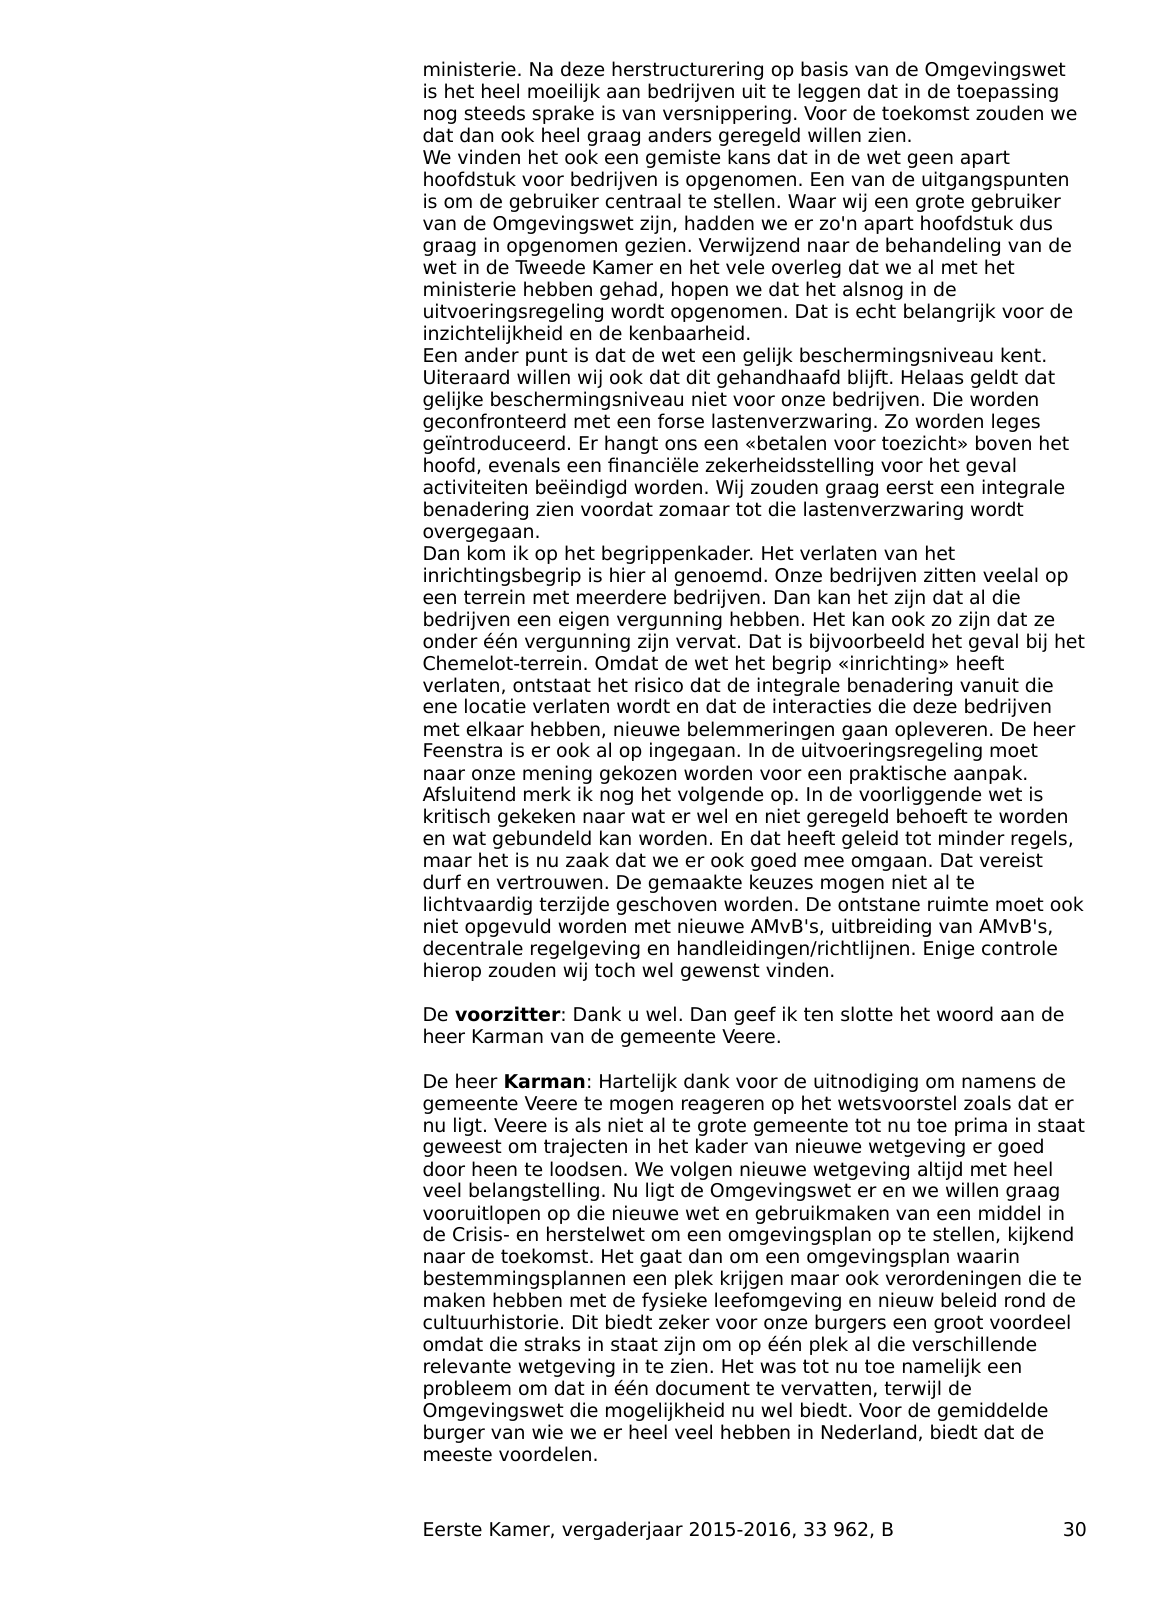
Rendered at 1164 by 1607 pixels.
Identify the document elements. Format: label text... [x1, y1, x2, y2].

text Dan kom ik op het begrippenkader. Het verlaten van het inrichtingsbegrip is hier al genoemd. Onze bedrijven zitten veelal op een terrein met meerdere bedrijven. Dan kan het zijn dat al die bedrijven een eigen vergunning hebben. Het kan ook zo zijn dat ze onder één vergunning zijn vervat. Dat is bijvoorbeeld het geval bij het Chemelot-terrein. Omdat de wet het begrip «inrichting» heeft verlaten, ontstaat het risico dat de integrale benadering vanuit die ene locatie verlaten wordt en dat de interacties die deze bedrijven met elkaar hebben, nieuwe belemmeringen gaan opleveren. De heer Feenstra is er ook al op ingegaan. In de uitvoeringsregeling moet naar onze mening gekozen worden voor een praktische aanpak. [422, 543, 1087, 784]
text De heer Karman: Hartelijk dank voor de uitnodiging om namens de gemeente Veere te mogen reageren op het wetsvoorstel zoals dat er nu ligt. Veere is als niet al te grote gemeente tot nu toe prima in staat geweest om trajecten in het kader van nieuwe wetgeving er goed door heen te loodsen. We volgen nieuwe wetgeving altijd met heel veel belangstelling. Nu ligt de Omgevingswet er en we willen graag vooruitlopen op die nieuwe wet en gebruikmaken van een middel in de Crisis- en herstelwet om een omgevingsplan op te stellen, kijkend naar de toekomst. Het gaat dan om een omgevingsplan waarin bestemmingsplannen een plek krijgen maar ook verordeningen die te maken hebben met de fysieke leefomgeving en nieuw beleid rond de cultuurhistorie. Dit biedt zeker voor onze burgers een groot voordeel omdat die straks in staat zijn om op één plek al die verschillende relevante wetgeving in te zien. Het was tot nu toe namelijk een probleem om dat in één document te vervatten, terwijl de Omgevingswet die mogelijkheid nu wel biedt. Voor de gemiddelde burger van wie we er heel veel hebben in Nederland, biedt dat de meeste voordelen. [422, 1071, 1087, 1466]
text We vinden het ook een gemiste kans dat in de wet geen apart hoofdstuk voor bedrijven is opgenomen. Een van de uitgangspunten is om de gebruiker centraal te stellen. Waar wij een grote gebruiker van de Omgevingswet zijn, hadden we er zo'n apart hoofdstuk dus graag in opgenomen gezien. Verwijzend naar de behandeling van de wet in de Tweede Kamer en het vele overleg dat we al met het ministerie hebben gehad, hopen we dat het alsnog in de uitvoeringsregeling wordt opgenomen. Dat is echt belangrijk voor de inzichtelijkheid en de kenbaarheid. [422, 147, 1087, 345]
text ministerie. Na deze herstructurering op basis van de Omgevingswet is het heel moeilijk aan bedrijven uit te leggen dat in de toepassing nog steeds sprake is van versnippering. Voor de toekomst zouden we dat dan ook heel graag anders geregeld willen zien. [422, 59, 1087, 147]
text De voorzitter: Dank u wel. Dan geef ik ten slotte het woord aan de heer Karman van de gemeente Veere. [422, 1004, 1087, 1048]
text Afsluitend merk ik nog het volgende op. In de voorliggende wet is kritisch gekeken naar wat er wel en niet geregeld behoeft te worden en wat gebundeld kan worden. En dat heeft geleid tot minder regels, maar het is nu zaak dat we er ook goed mee omgaan. Dat vereist durf en vertrouwen. De gemaakte keuzes mogen niet al te lichtvaardig terzijde geschoven worden. De ontstane ruimte moet ook niet opgevuld worden met nieuwe AMvB's, uitbreiding van AMvB's, decentrale regelgeving en handleidingen/richtlijnen. Enige controle hierop zouden wij toch wel gewenst vinden. [422, 784, 1087, 982]
text Een ander punt is dat de wet een gelijk beschermingsniveau kent. Uiteraard willen wij ook dat dit gehandhaafd blijft. Helaas geldt dat gelijke beschermingsniveau niet voor onze bedrijven. Die worden geconfronteerd met een forse lastenverzwaring. Zo worden leges geïntroduceerd. Er hangt ons een «betalen voor toezicht» boven het hoofd, evenals een financiële zekerheidsstelling voor het geval activiteiten beëindigd worden. Wij zouden graag eerst een integrale benadering zien voordat zomaar tot die lastenverzwaring wordt overgegaan. [422, 345, 1087, 543]
